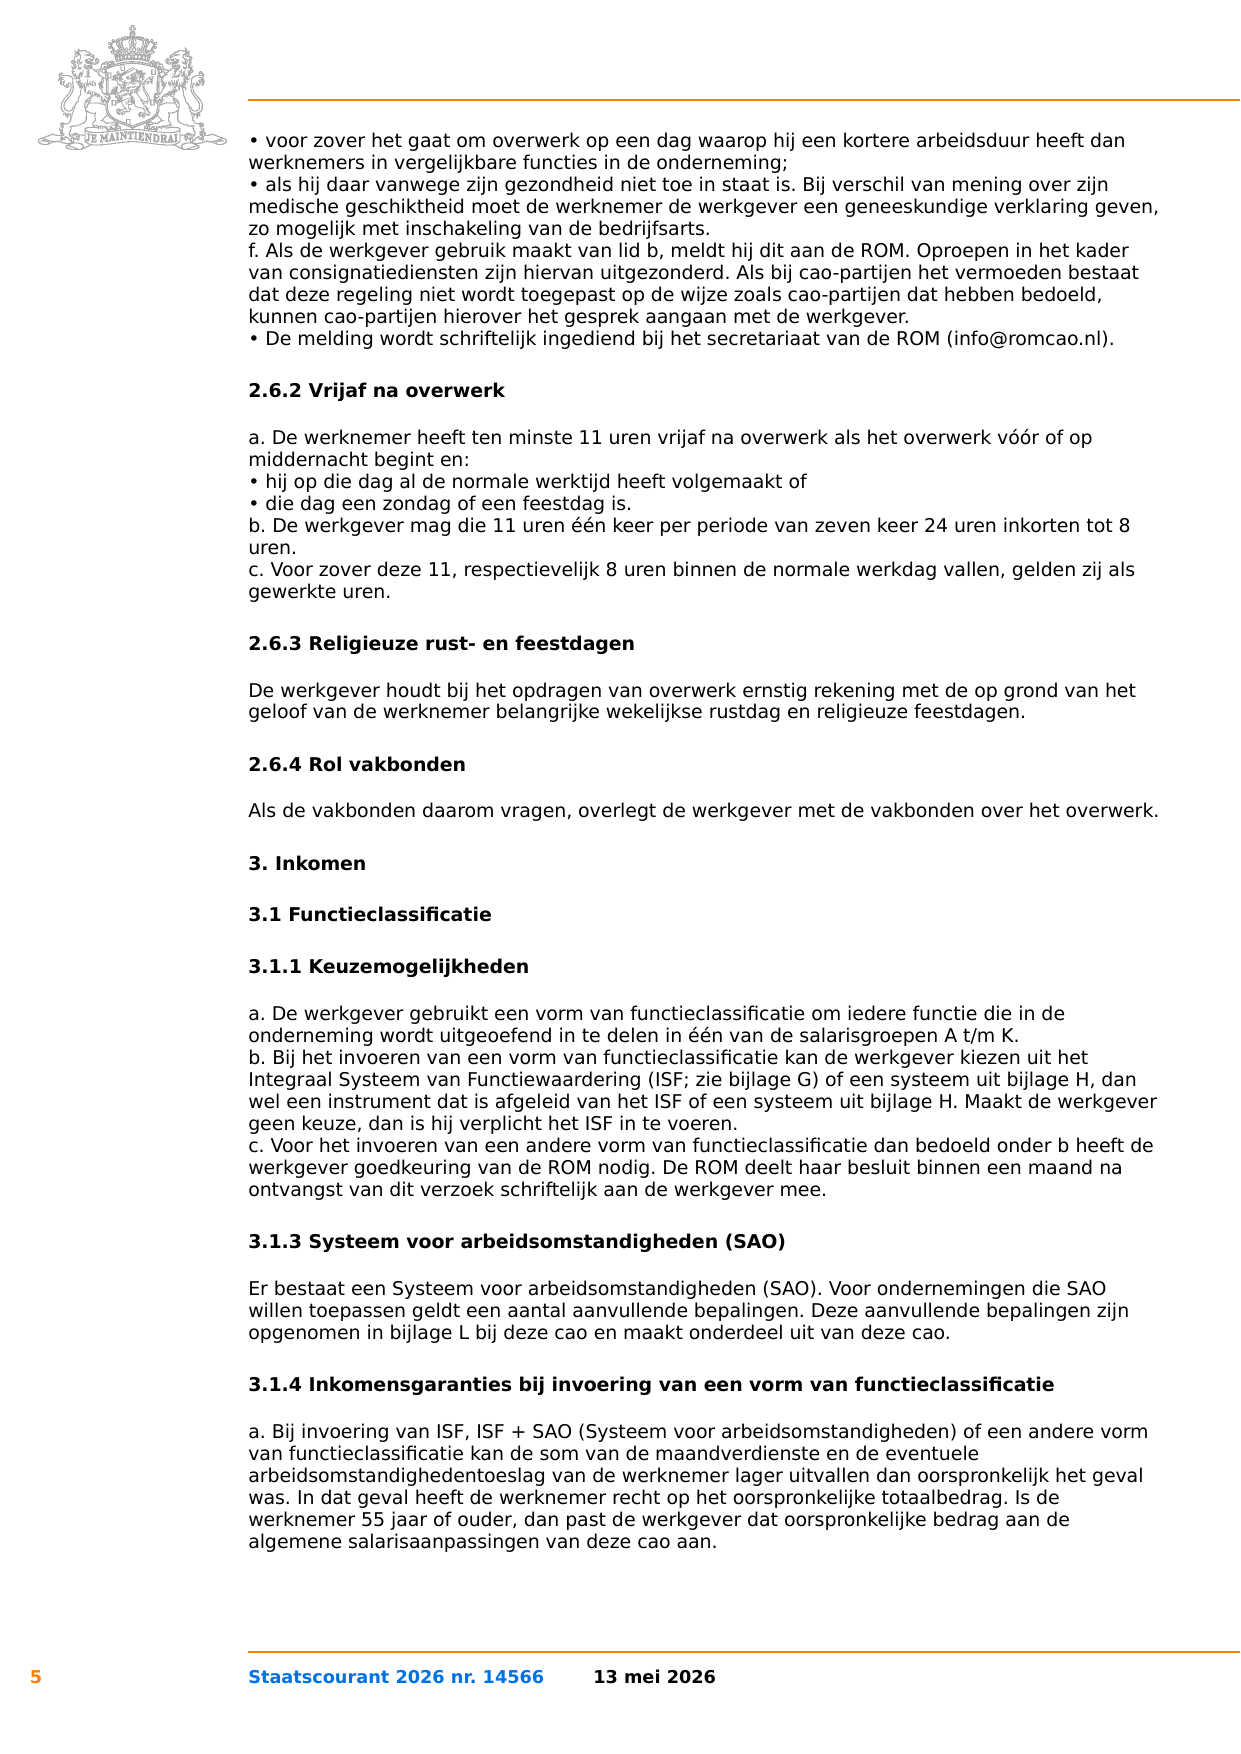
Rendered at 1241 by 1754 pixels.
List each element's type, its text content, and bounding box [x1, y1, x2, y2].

picture [38, 25, 227, 150]
text b. Bij het invoeren van een vorm van functieclassificatie kan de werkgever kiezen uit het Integraal Systeem van Functiewaardering (ISF; zie bijlage G) of een systeem uit bijlage H, dan wel een instrument dat is afgeleid van het ISF of een systeem uit bijlage H. Maakt de werkgever geen keuze, dan is hij verplicht het ISF in te voeren. [248, 1047, 1163, 1135]
text • als hij daar vanwege zijn gezondheid niet toe in staat is. Bij verschil van mening over zijn medische geschiktheid moet de werknemer de werkgever een geneeskundige verklaring geven, zo mogelijk met inschakeling van de bedrijfsarts. [248, 174, 1163, 240]
subtitle 3.1.1 Keuzemogelijkheden [248, 956, 1163, 978]
text • hij op die dag al de normale werktijd heeft volgemaakt of [248, 471, 1163, 493]
text De werkgever houdt bij het opdragen van overwerk ernstig rekening met de op grond van het geloof van de werknemer belangrijke wekelijkse rustdag en religieuze feestdagen. [248, 679, 1163, 723]
text a. Bij invoering van ISF, ISF + SAO (Systeem voor arbeidsomstandigheden) of een andere vorm van functieclassificatie kan de som van de maandverdienste en de eventuele arbeidsomstandighedentoeslag van de werknemer lager uitvallen dan oorspronkelijk het geval was. In dat geval heeft de werknemer recht op het oorspronkelijke totaalbedrag. Is de werknemer 55 jaar of ouder, dan past de werkgever dat oorspronkelijke bedrag aan de algemene salarisaanpassingen van deze cao aan. [248, 1421, 1163, 1553]
text • die dag een zondag of een feestdag is. [248, 493, 1163, 514]
subtitle 2.6.2 Vrijaf na overwerk [248, 380, 1163, 402]
text • voor zover het gaat om overwerk op een dag waarop hij een kortere arbeidsduur heeft dan werknemers in vergelijkbare functies in de onderneming; [248, 130, 1163, 174]
subtitle 3.1 Functieclassificatie [248, 904, 1163, 926]
text f. Als de werkgever gebruik maakt van lid b, meldt hij dit aan de ROM. Oproepen in het kader van consignatiediensten zijn hiervan uitgezonderd. Als bij cao-partijen het vermoeden bestaat dat deze regeling niet wordt toegepast op de wijze zoals cao-partijen dat hebben bedoeld, kunnen cao-partijen hierover het gesprek aangaan met de werkgever. [248, 240, 1163, 328]
subtitle 3.1.3 Systeem voor arbeidsomstandigheden (SAO) [248, 1231, 1163, 1253]
subtitle 3. Inkomen [248, 852, 1163, 874]
text c. Voor zover deze 11, respectievelijk 8 uren binnen de normale werkdag vallen, gelden zij als gewerkte uren. [248, 558, 1163, 602]
text c. Voor het invoeren van een andere vorm van functieclassificatie dan bedoeld onder b heeft de werkgever goedkeuring van de ROM nodig. De ROM deelt haar besluit binnen een maand na ontvangst van dit verzoek schriftelijk aan de werkgever mee. [248, 1135, 1163, 1201]
subtitle 3.1.4 Inkomensgaranties bij invoering van een vorm van functieclassificatie [248, 1374, 1163, 1396]
subtitle 2.6.3 Religieuze rust- en feestdagen [248, 632, 1163, 654]
text a. De werknemer heeft ten minste 11 uren vrijaf na overwerk als het overwerk vóór of op middernacht begint en: [248, 427, 1163, 471]
subtitle 2.6.4 Rol vakbonden [248, 753, 1163, 775]
text b. De werkgever mag die 11 uren één keer per periode van zeven keer 24 uren inkorten tot 8 uren. [248, 514, 1163, 558]
text • De melding wordt schriftelijk ingediend bij het secretariaat van de ROM (info@romcao.nl). [248, 328, 1163, 350]
text Als de vakbonden daarom vragen, overlegt de werkgever met de vakbonden over het overwerk. [248, 800, 1163, 822]
text a. De werkgever gebruikt een vorm van functieclassificatie om iedere functie die in de onderneming wordt uitgeoefend in te delen in één van de salarisgroepen A t/m K. [248, 1003, 1163, 1047]
text Er bestaat een Systeem voor arbeidsomstandigheden (SAO). Voor ondernemingen die SAO willen toepassen geldt een aantal aanvullende bepalingen. Deze aanvullende bepalingen zijn opgenomen in bijlage L bij deze cao en maakt onderdeel uit van deze cao. [248, 1278, 1163, 1344]
